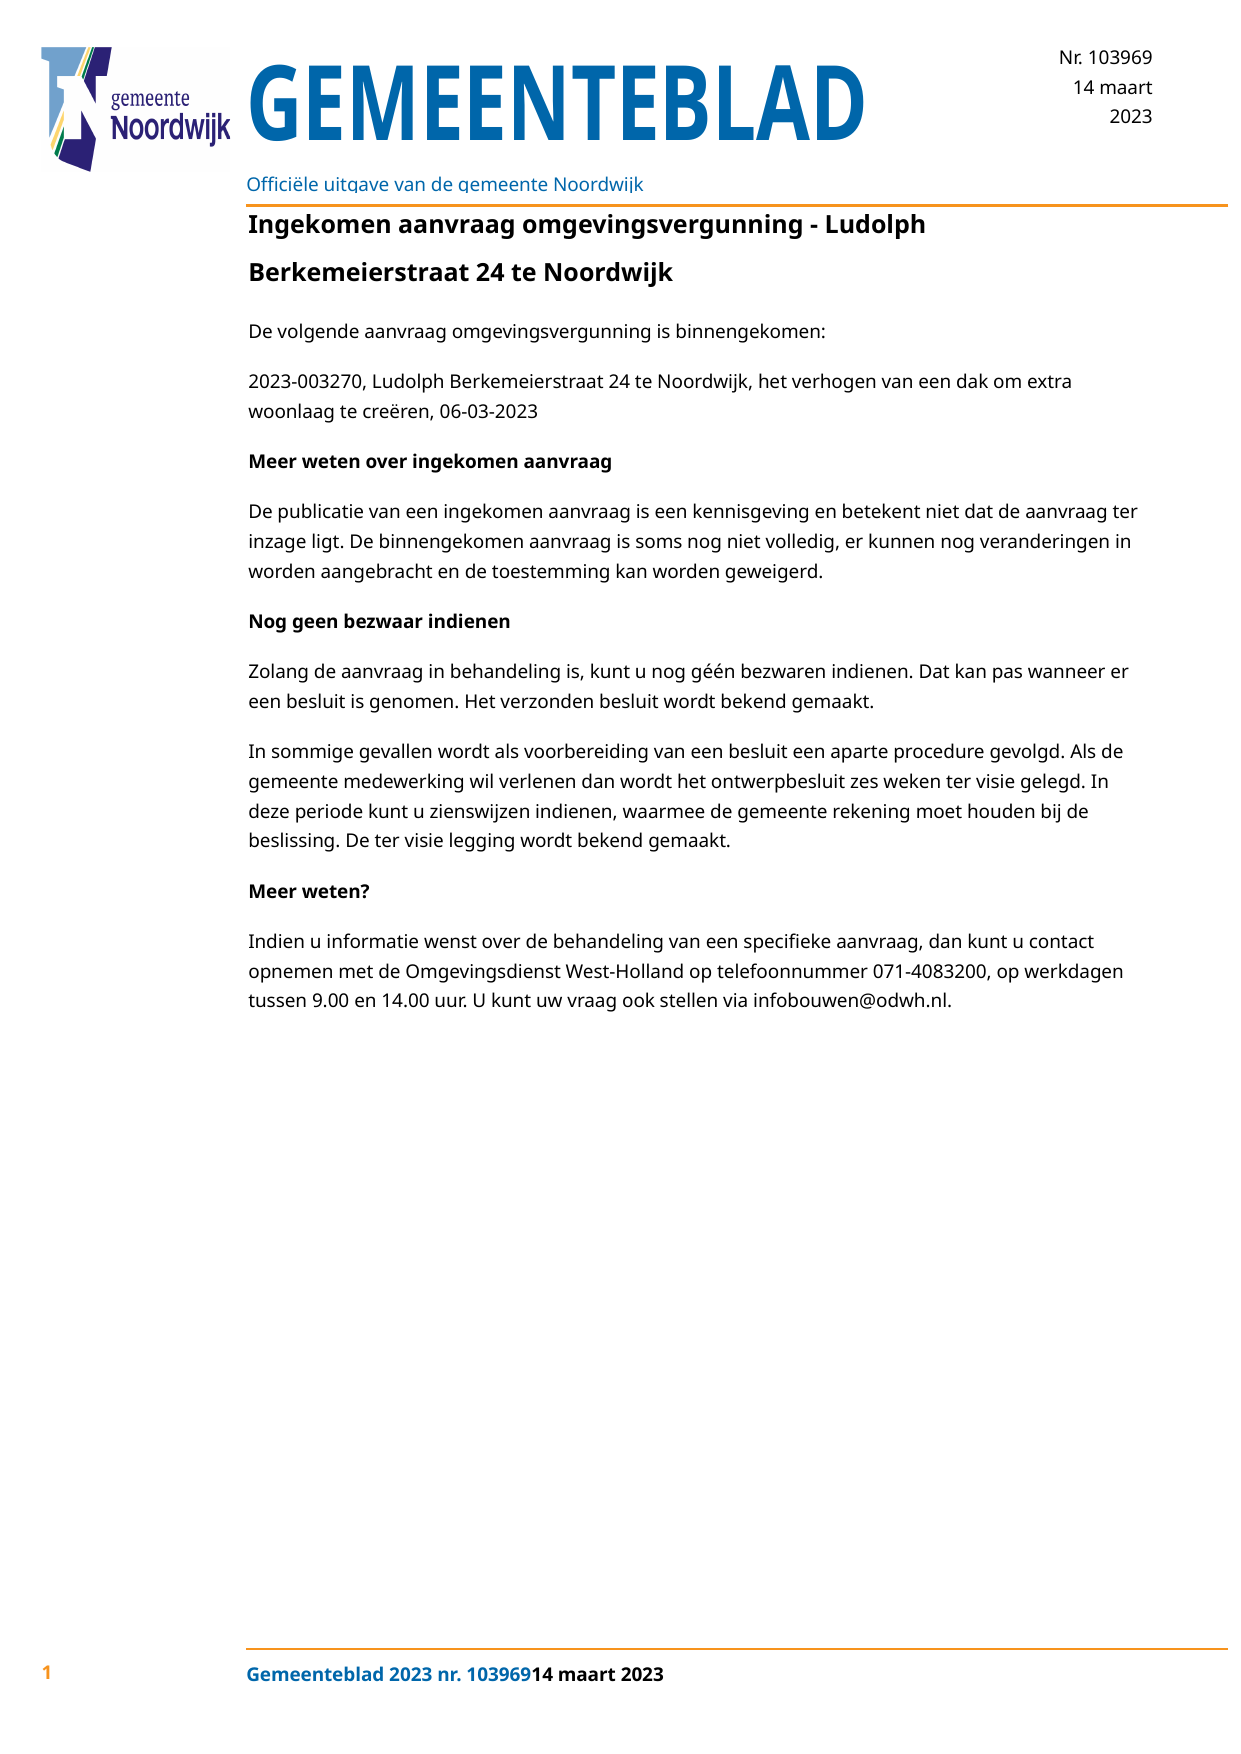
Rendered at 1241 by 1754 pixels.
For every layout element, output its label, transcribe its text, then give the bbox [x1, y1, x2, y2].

text De volgende aanvraag omgevingsvergunning is binnengekomen: [248, 318, 1152, 344]
text Meer weten? [248, 878, 1152, 904]
text Nog geen bezwaar indienen [248, 608, 1152, 634]
text Indien u informatie wenst over de behandeling van een specifieke aanvraag, dan kunt u contact opnemen met de Omgevingsdienst West-Holland op telefoonnummer 071-4083200, op werkdagen tussen 9.00 en 14.00 uur. U kunt uw vraag ook stellen via infobouwen@odwh.nl. [248, 928, 1152, 1013]
text Zolang de aanvraag in behandeling is, kunt u nog géén bezwaren indienen. Dat kan pas wanneer er een besluit is genomen. Het verzonden besluit wordt bekend gemaakt. [248, 659, 1152, 714]
text De publicatie van een ingekomen aanvraag is een kennisgeving en betekent niet dat de aanvraag ter inzage ligt. De binnengekomen aanvraag is soms nog niet volledig, er kunnen nog veranderingen in worden aangebracht en de toestemming kan worden geweigerd. [248, 499, 1152, 584]
text 2023-003270, Ludolph Berkemeierstraat 24 te Noordwijk, het verhogen van een dak om extra woonlaag te creëren, 06-03-2023 [248, 368, 1152, 424]
picture [41, 47, 231, 172]
text Ingekomen aanvraag omgevingsvergunning - Ludolph Berkemeierstraat 24 te Noordwijk [248, 207, 1152, 288]
text Meer weten over ingekomen aanvraag [248, 448, 1152, 474]
text In sommige gevallen wordt als voorbereiding van een besluit een aparte procedure gevolgd. Als de gemeente medewerking wil verlenen dan wordt het ontwerpbesluit zes weken ter visie gelegd. In deze periode kunt u zienswijzen indienen, waarmee de gemeente rekening moet houden bij de beslissing. De ter visie legging wordt bekend gemaakt. [248, 739, 1152, 853]
